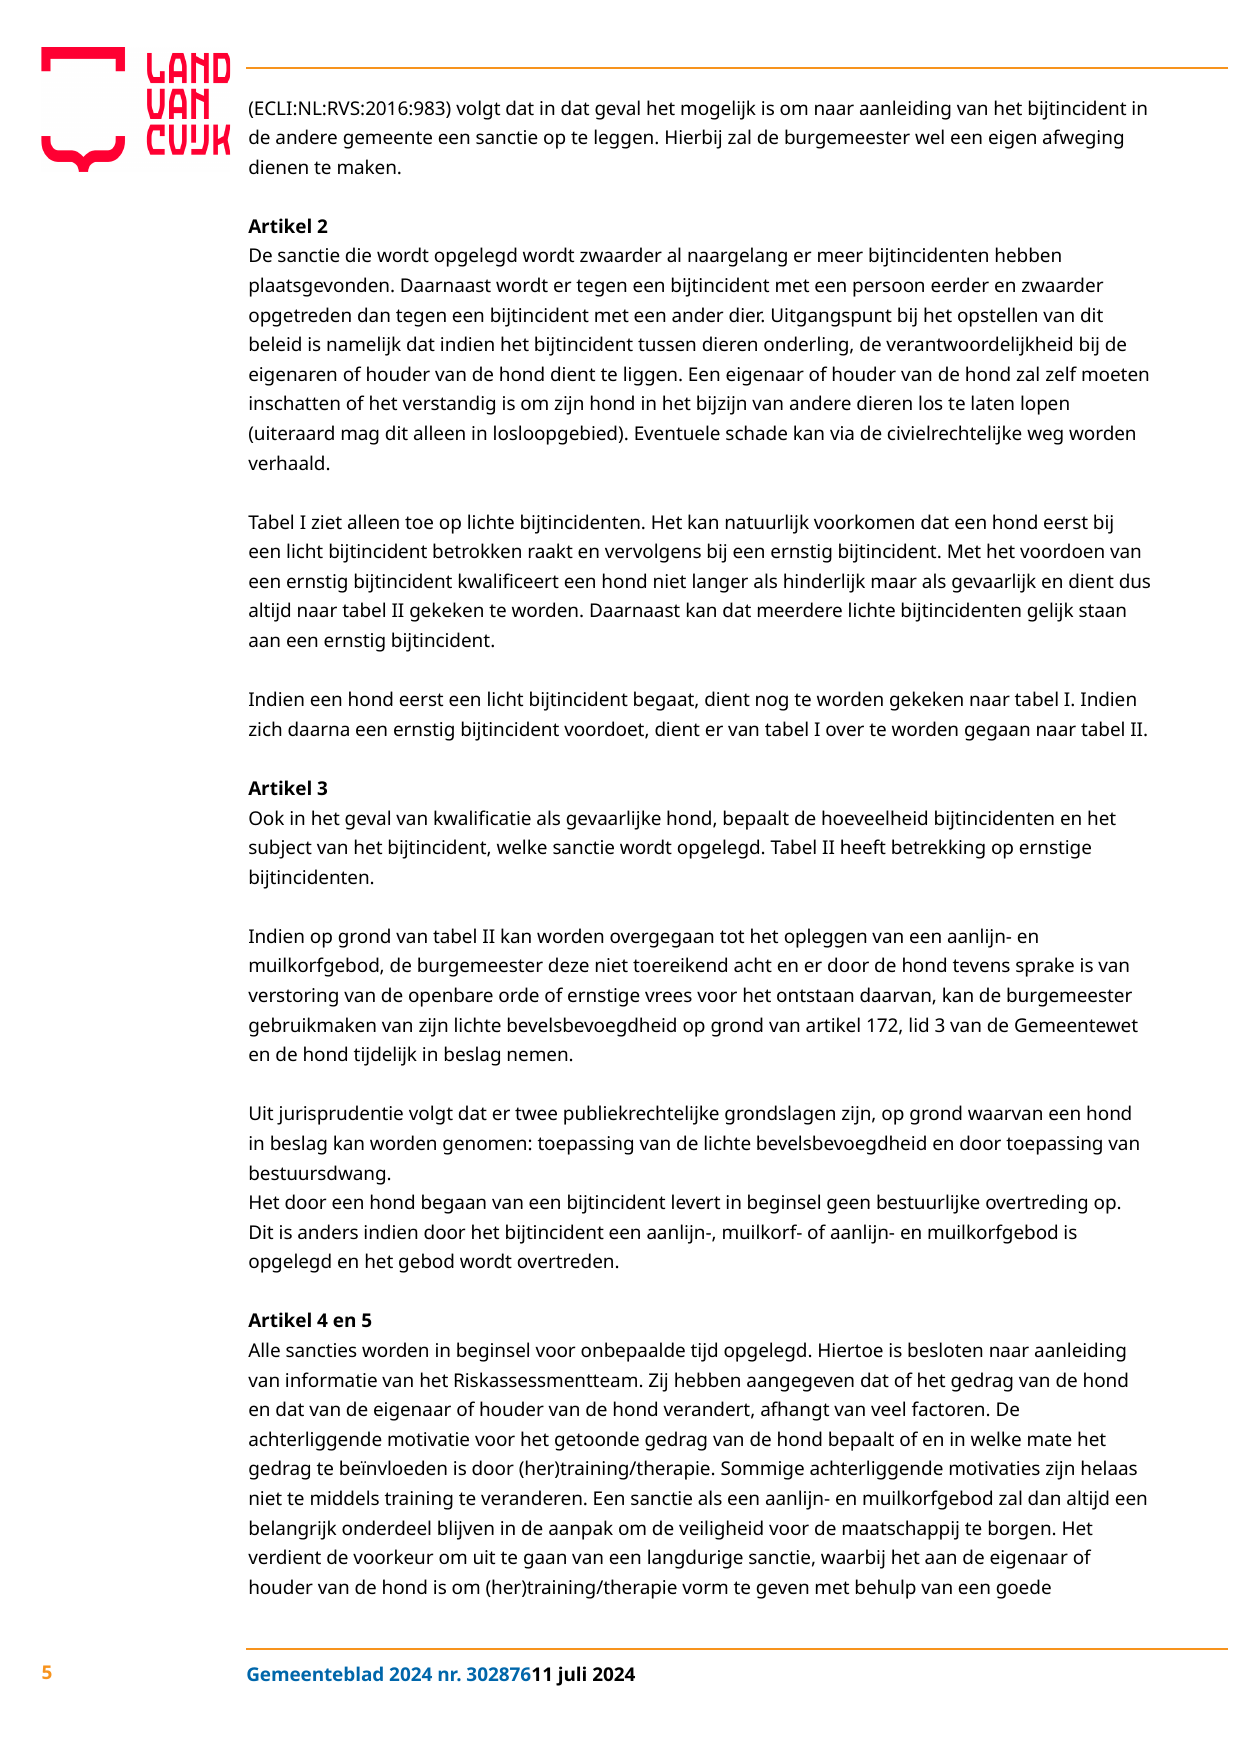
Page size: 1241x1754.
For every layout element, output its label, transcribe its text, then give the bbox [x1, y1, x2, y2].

text Het door een hond begaan van een bijtincident levert in beginsel geen bestuurlijke overtreding op. Dit is anders indien door het bijtincident een aanlijn-, muilkorf- of aanlijn- en muilkorfgebod is opgelegd en het gebod wordt overtreden. [248, 1189, 1152, 1274]
text Tabel I ziet alleen toe op lichte bijtincidenten. Het kan natuurlijk voorkomen dat een hond eerst bij een licht bijtincident betrokken raakt en vervolgens bij een ernstig bijtincident. Met het voordoen van een ernstig bijtincident kwalificeert een hond niet langer als hinderlijk maar als gevaarlijk en dient dus altijd naar tabel II gekeken te worden. Daarnaast kan dat meerdere lichte bijtincidenten gelijk staan aan een ernstig bijtincident. [248, 509, 1152, 653]
text Artikel 2 [248, 213, 1152, 239]
text (ECLI:NL:RVS:2016:983) volgt dat in dat geval het mogelijk is om naar aanleiding van het bijtincident in de andere gemeente een sanctie op te leggen. Hierbij zal de burgemeester wel een eigen afweging dienen te maken. [248, 95, 1152, 180]
text De sanctie die wordt opgelegd wordt zwaarder al naargelang er meer bijtincidenten hebben plaatsgevonden. Daarnaast wordt er tegen een bijtincident met een persoon eerder en zwaarder opgetreden dan tegen een bijtincident met een ander dier. Uitgangspunt bij het opstellen van dit beleid is namelijk dat indien het bijtincident tussen dieren onderling, de verantwoordelijkheid bij de eigenaren of houder van de hond dient te liggen. Een eigenaar of houder van de hond zal zelf moeten inschatten of het verstandig is om zijn hond in het bijzijn van andere dieren los te laten lopen (uiteraard mag dit alleen in losloopgebied). Eventuele schade kan via de civielrechtelijke weg worden verhaald. [248, 243, 1152, 476]
text Indien op grond van tabel II kan worden overgegaan tot het opleggen van een aanlijn- en muilkorfgebod, de burgemeester deze niet toereikend acht en er door de hond tevens sprake is van verstoring van de openbare orde of ernstige vrees voor het ontstaan daarvan, kan de burgemeester gebruikmaken van zijn lichte bevelsbevoegdheid op grond van artikel 172, lid 3 van de Gemeentewet en de hond tijdelijk in beslag nemen. [248, 923, 1152, 1067]
text Artikel 3 [248, 775, 1152, 801]
text Indien een hond eerst een licht bijtincident begaat, dient nog te worden gekeken naar tabel I. Indien zich daarna een ernstig bijtincident voordoet, dient er van tabel I over te worden gegaan naar tabel II. [248, 686, 1152, 742]
text Artikel 4 en 5 [248, 1308, 1152, 1333]
text Ook in het geval van kwalificatie als gevaarlijke hond, bepaalt de hoeveelheid bijtincidenten en het subject van het bijtincident, welke sanctie wordt opgelegd. Tabel II heeft betrekking op ernstige bijtincidenten. [248, 805, 1152, 890]
picture [41, 47, 231, 172]
text Uit jurisprudentie volgt dat er twee publiekrechtelijke grondslagen zijn, op grond waarvan een hond in beslag kan worden genomen: toepassing van de lichte bevelsbevoegdheid en door toepassing van bestuursdwang. [248, 1101, 1152, 1186]
text Alle sancties worden in beginsel voor onbepaalde tijd opgelegd. Hiertoe is besloten naar aanleiding van informatie van het Riskassessmentteam. Zij hebben aangegeven dat of het gedrag van de hond en dat van de eigenaar of houder van de hond verandert, afhangt van veel factoren. De achterliggende motivatie voor het getoonde gedrag van de hond bepaalt of en in welke mate het gedrag te beïnvloeden is door (her)training/therapie. Sommige achterliggende motivaties zijn helaas niet te middels training te veranderen. Een sanctie als een aanlijn- en muilkorfgebod zal dan altijd een belangrijk onderdeel blijven in de aanpak om de veiligheid voor de maatschappij te borgen. Het verdient de voorkeur om uit te gaan van een langdurige sanctie, waarbij het aan de eigenaar of houder van de hond is om (her)training/therapie vorm te geven met behulp van een goede [248, 1337, 1152, 1600]
